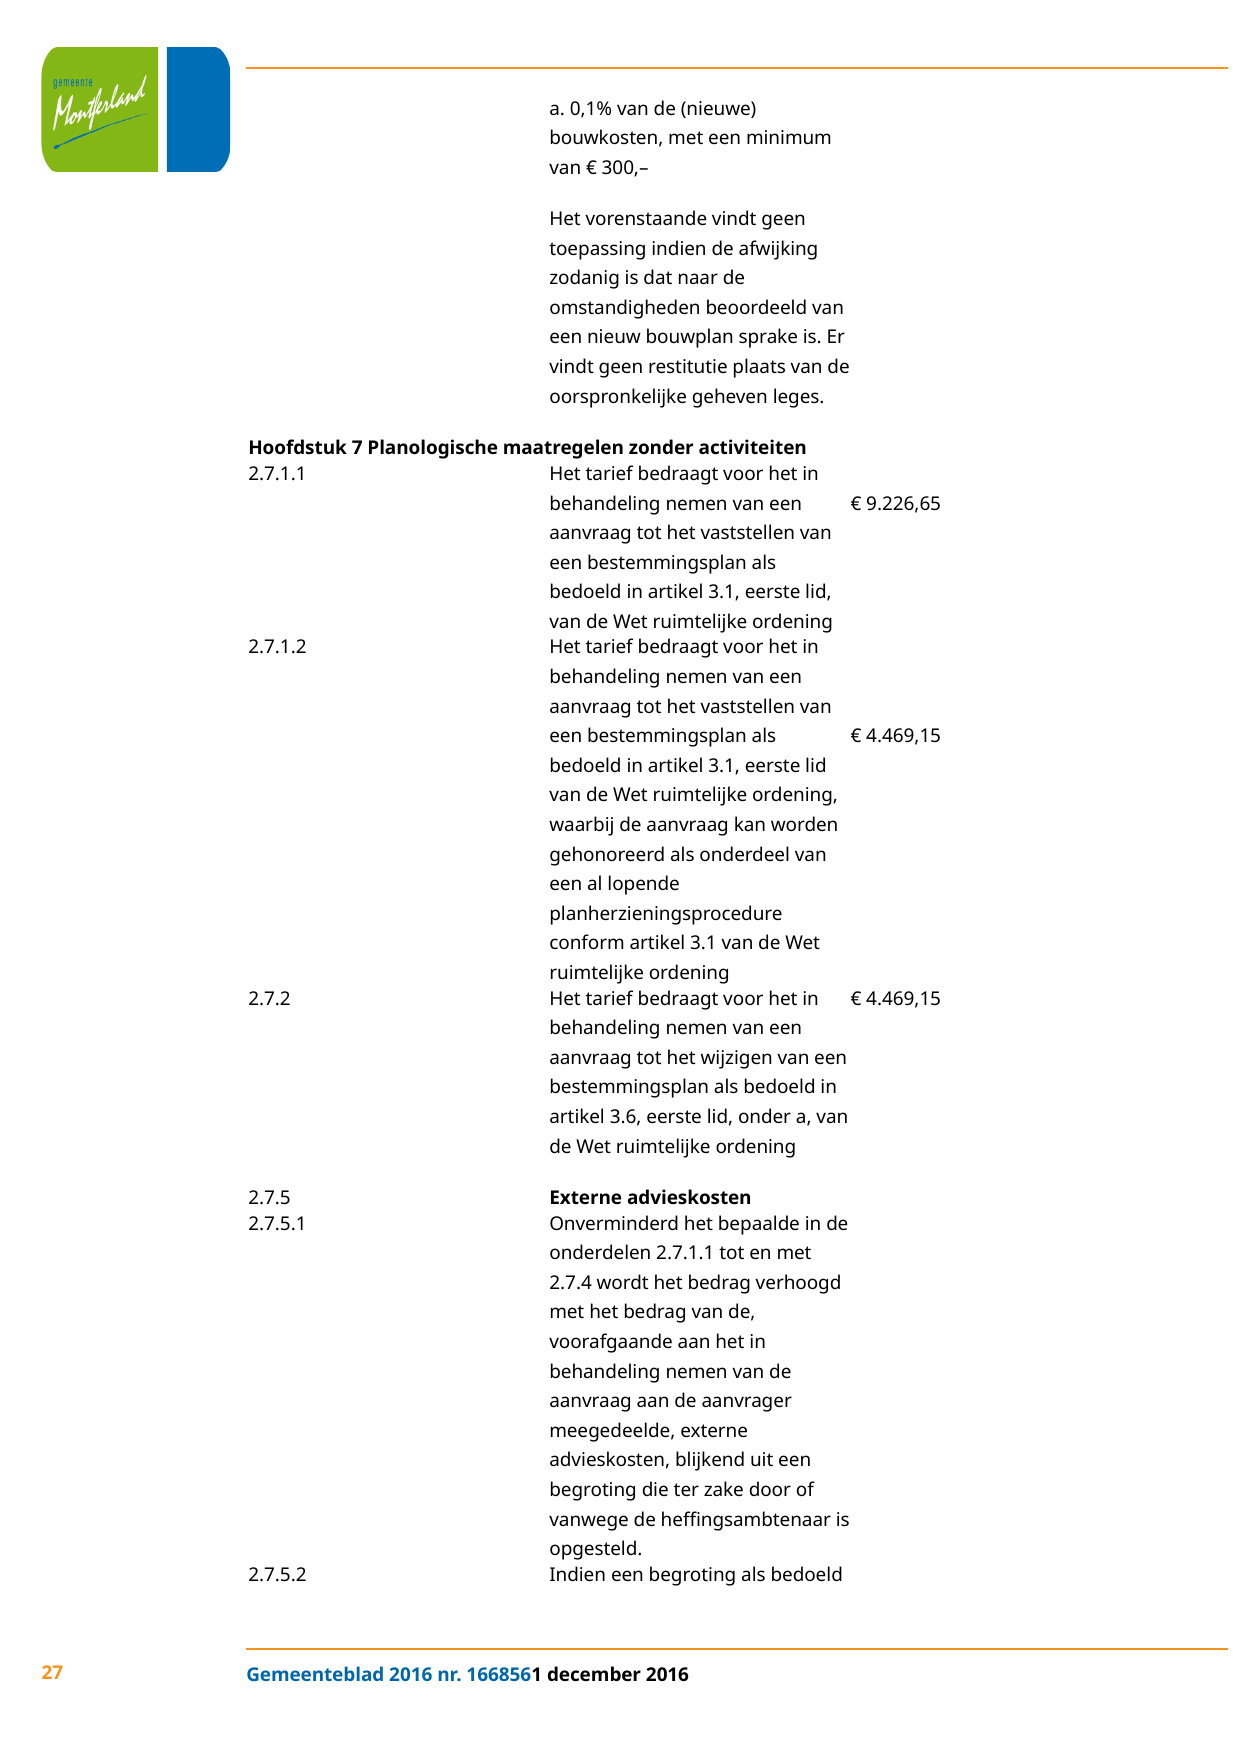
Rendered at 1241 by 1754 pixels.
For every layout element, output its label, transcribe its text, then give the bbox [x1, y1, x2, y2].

table_cell Onverminderd het bepaalde in de onderdelen 2.7.1.1 tot en met 2.7.4 wordt het bedrag verhoogd met het bedrag van de, voorafgaande aan het in behandeling nemen van de aanvraag aan de aanvrager meegedeelde, externe advieskosten, blijkend uit een begroting die ter zake door of vanwege de heffingsambtenaar is opgesteld. [549, 1210, 850, 1561]
table_cell [248, 1159, 549, 1184]
table_cell [850, 409, 1152, 434]
table_cell € 4.469,15 [850, 985, 1152, 1158]
table_cell 2.7.1.1 [248, 460, 549, 634]
table_cell [850, 1159, 1152, 1184]
table_cell € 4.469,15 [850, 634, 1152, 985]
picture [41, 47, 231, 172]
table_cell [248, 409, 549, 434]
table_cell Het vorenstaande vindt geen toepassing indien de afwijking zodanig is dat naar de omstandigheden beoordeeld van een nieuw bouwplan sprake is. Er vindt geen restitutie plaats van de oorspronkelijke geheven leges. [549, 205, 850, 409]
table_cell 2.7.5 [248, 1184, 549, 1210]
table_cell a. 0,1% van de (nieuwe) bouwkosten, met een minimum van € 300,– [549, 95, 850, 180]
table_cell [248, 95, 549, 180]
table_cell [549, 180, 850, 205]
table_cell [850, 180, 1152, 205]
table_cell [549, 1159, 850, 1184]
table_cell Het tarief bedraagt voor het in behandeling nemen van een aanvraag tot het vaststellen van een bestemmingsplan als bedoeld in artikel 3.1, eerste lid, van de Wet ruimtelijke ordening [549, 460, 850, 634]
table_cell [850, 95, 1152, 180]
table_cell [850, 1561, 1152, 1587]
table_cell [248, 205, 549, 409]
table_cell 2.7.2 [248, 985, 549, 1158]
table_cell [248, 180, 549, 205]
table_cell Het tarief bedraagt voor het in behandeling nemen van een aanvraag tot het vaststellen van een bestemmingsplan als bedoeld in artikel 3.1, eerste lid van de Wet ruimtelijke ordening, waarbij de aanvraag kan worden gehonoreerd als onderdeel van een al lopende planherzieningsprocedure conform artikel 3.1 van de Wet ruimtelijke ordening [549, 634, 850, 985]
table_cell 2.7.5.1 [248, 1210, 549, 1561]
table_cell [850, 1184, 1152, 1210]
table_cell [850, 205, 1152, 409]
table_cell 2.7.1.2 [248, 634, 549, 985]
table_cell [549, 409, 850, 434]
table_cell Externe advieskosten [549, 1184, 850, 1210]
table_cell Hoofdstuk 7 Planologische maatregelen zonder activiteiten [248, 434, 850, 460]
table_cell Het tarief bedraagt voor het in behandeling nemen van een aanvraag tot het wijzigen van een bestemmingsplan als bedoeld in artikel 3.6, eerste lid, onder a, van de Wet ruimtelijke ordening [549, 985, 850, 1158]
table_cell [850, 1210, 1152, 1561]
table_cell Indien een begroting als bedoeld [549, 1561, 850, 1587]
table_cell € 9.226,65 [850, 460, 1152, 634]
table_cell 2.7.5.2 [248, 1561, 549, 1587]
